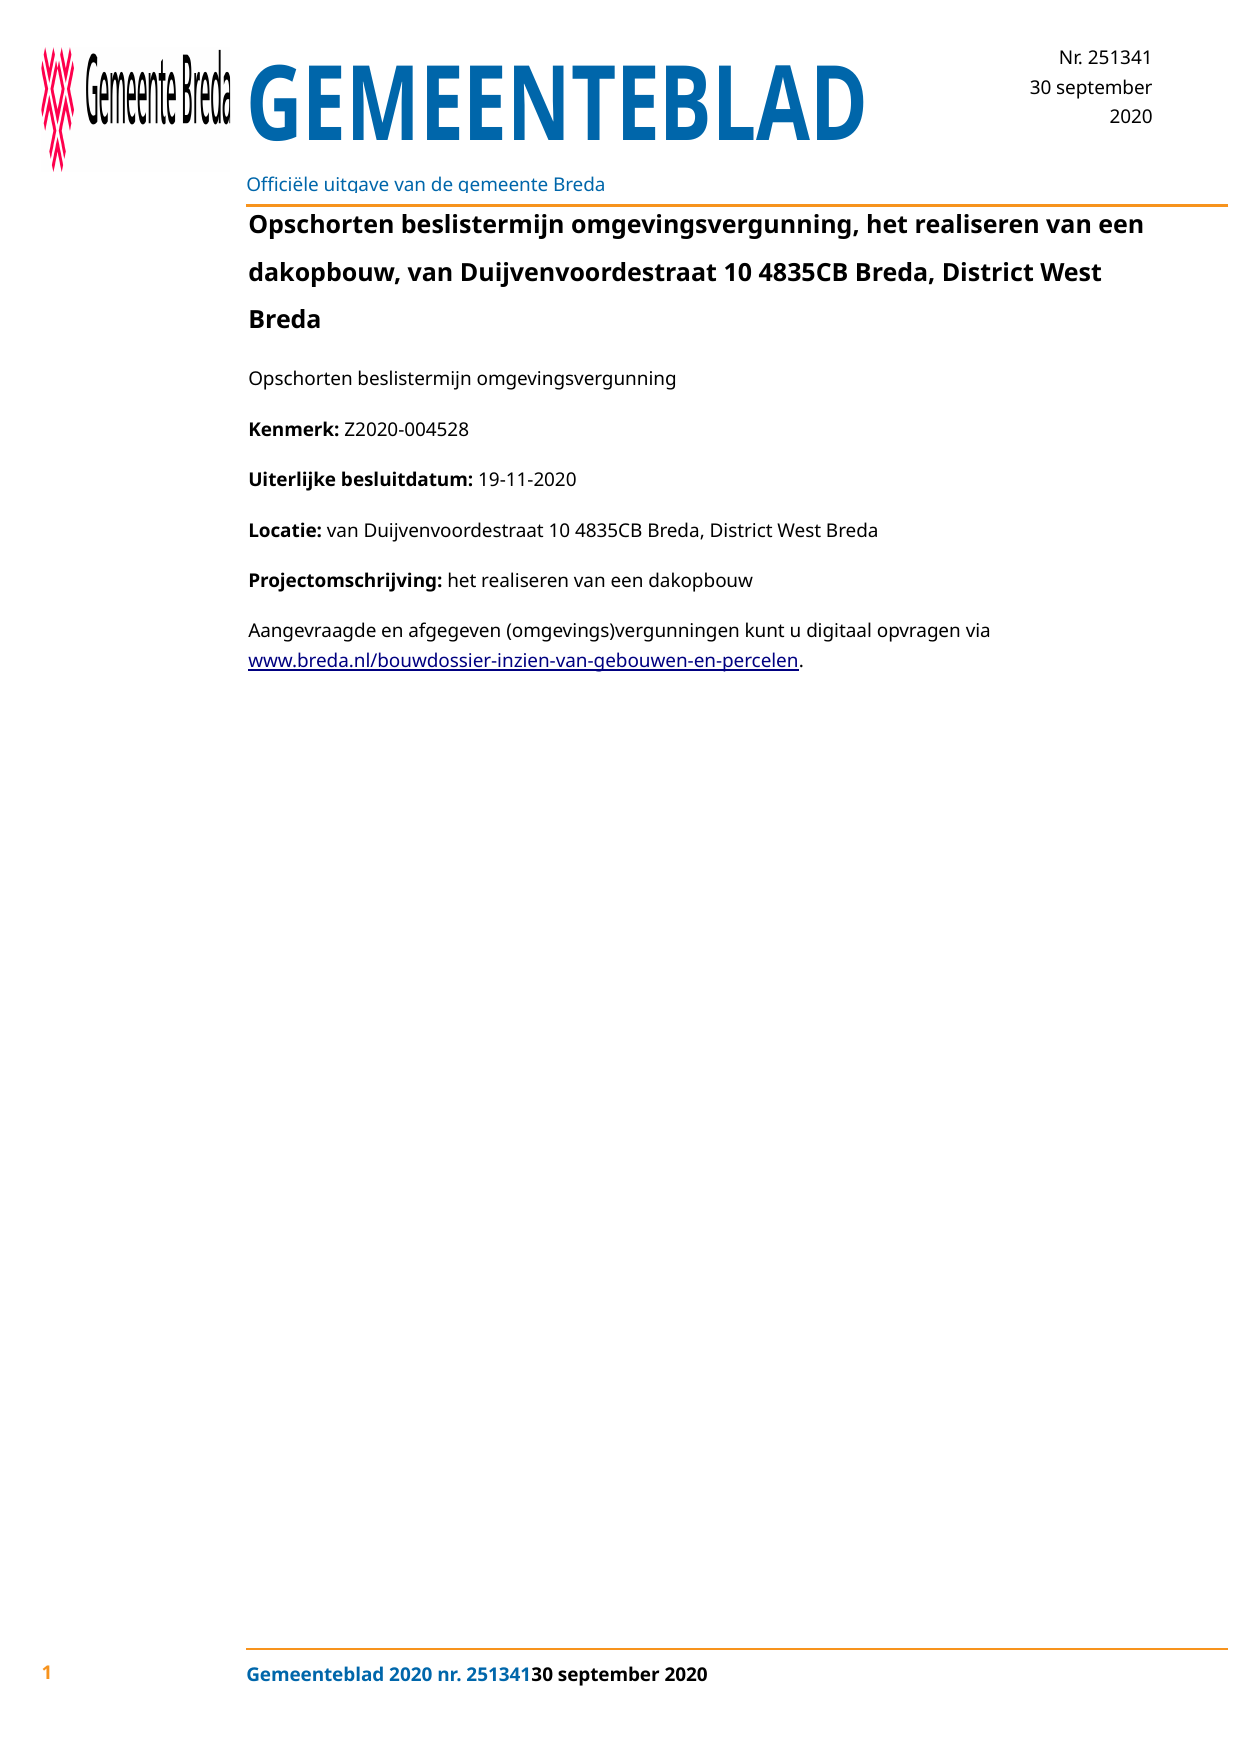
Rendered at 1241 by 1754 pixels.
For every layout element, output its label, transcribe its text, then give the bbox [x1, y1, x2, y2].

picture [41, 47, 231, 172]
text Uiterlijke besluitdatum: 19-11-2020 [248, 466, 1152, 492]
text Aangevraagde en afgegeven (omgevings)vergunningen kunt u digitaal opvragen via www.breda.nl/bouwdossier-inzien-van-gebouwen-en-percelen. [248, 618, 1152, 673]
text Locatie: van Duijvenvoordestraat 10 4835CB Breda, District West Breda [248, 517, 1152, 542]
text Kenmerk: Z2020-004528 [248, 416, 1152, 442]
text Opschorten beslistermijn omgevingsvergunning [248, 366, 1152, 391]
text Projectomschrijving: het realiseren van een dakopbouw [248, 567, 1152, 593]
text Opschorten beslistermijn omgevingsvergunning, het realiseren van een dakopbouw, van Duijvenvoordestraat 10 4835CB Breda, District West Breda [248, 207, 1152, 336]
